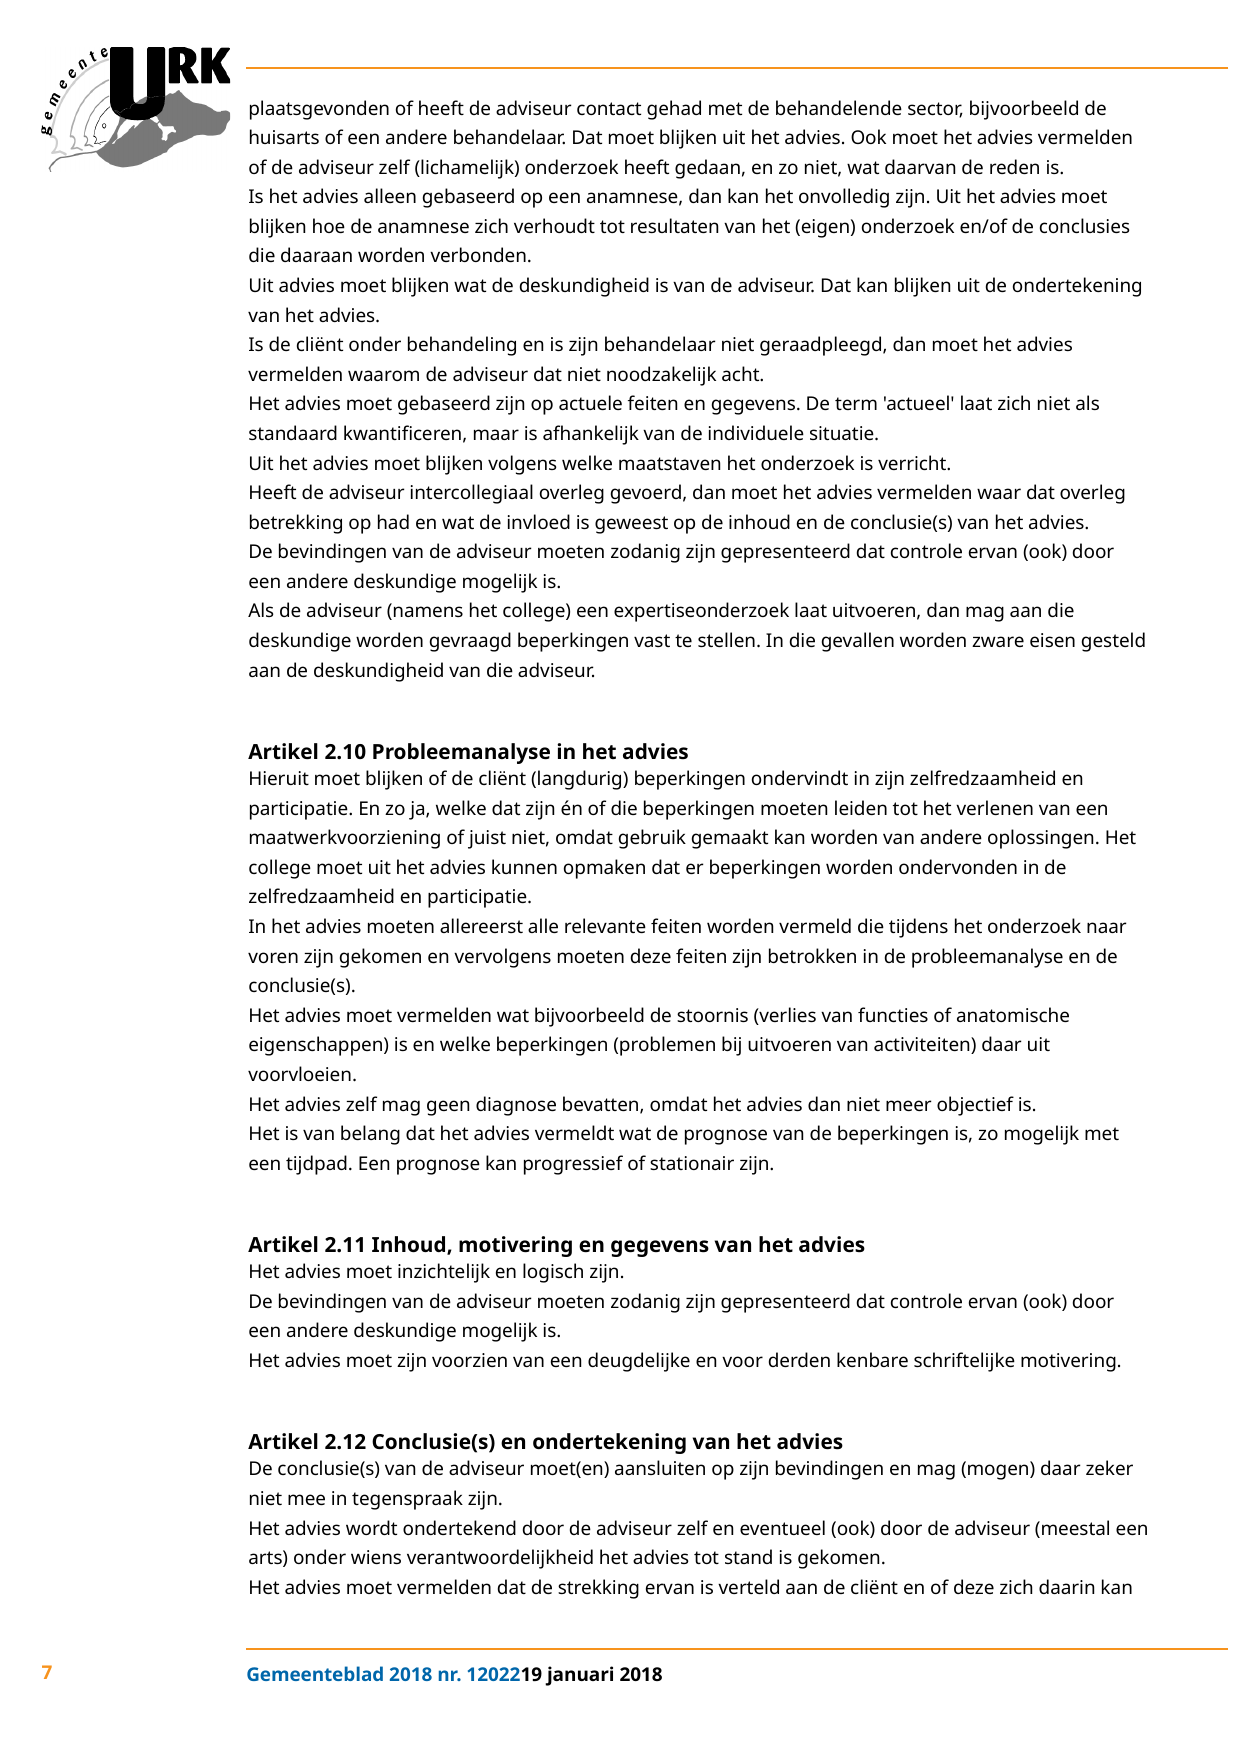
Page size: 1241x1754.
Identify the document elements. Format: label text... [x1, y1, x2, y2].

text Het advies moet vermelden dat de strekking ervan is verteld aan de cliënt en of deze zich daarin kan [248, 1574, 1152, 1599]
text Als de adviseur (namens het college) een expertiseonderzoek laat uitvoeren, dan mag aan die deskundige worden gevraagd beperkingen vast te stellen. In die gevallen worden zware eisen gesteld aan de deskundigheid van die adviseur. [248, 598, 1152, 683]
text Artikel 2.12 Conclusie(s) en ondertekening van het advies [248, 1427, 1152, 1456]
text plaatsgevonden of heeft de adviseur contact gehad met de behandelende sector, bijvoorbeeld de huisarts of een andere behandelaar. Dat moet blijken uit het advies. Ook moet het advies vermelden of de adviseur zelf (lichamelijk) onderzoek heeft gedaan, en zo niet, wat daarvan de reden is. [248, 95, 1152, 180]
text Het advies moet inzichtelijk en logisch zijn. [248, 1258, 1152, 1284]
text Het is van belang dat het advies vermeldt wat de prognose van de beperkingen is, zo mogelijk met een tijdpad. Een prognose kan progressief of stationair zijn. [248, 1120, 1152, 1176]
text De bevindingen van de adviseur moeten zodanig zijn gepresenteerd dat controle ervan (ook) door een andere deskundige mogelijk is. [248, 1288, 1152, 1343]
picture [41, 47, 231, 172]
text De conclusie(s) van de adviseur moet(en) aansluiten op zijn bevindingen en mag (mogen) daar zeker niet mee in tegenspraak zijn. [248, 1456, 1152, 1511]
text Het advies moet vermelden wat bijvoorbeeld de stoornis (verlies van functies of anatomische eigenschappen) is en welke beperkingen (problemen bij uitvoeren van activiteiten) daar uit voorvloeien. [248, 1002, 1152, 1087]
text Artikel 2.10 Probleemanalyse in het advies [248, 737, 1152, 765]
text Heeft de adviseur intercollegiaal overleg gevoerd, dan moet het advies vermelden waar dat overleg betrekking op had en wat de invloed is geweest op de inhoud en de conclusie(s) van het advies. [248, 479, 1152, 535]
text Is de cliënt onder behandeling en is zijn behandelaar niet geraadpleegd, dan moet het advies vermelden waarom de adviseur dat niet noodzakelijk acht. [248, 331, 1152, 387]
text Uit het advies moet blijken volgens welke maatstaven het onderzoek is verricht. [248, 450, 1152, 476]
text Is het advies alleen gebaseerd op een anamnese, dan kan het onvolledig zijn. Uit het advies moet blijken hoe de anamnese zich verhoudt tot resultaten van het (eigen) onderzoek en/of de conclusies die daaraan worden verbonden. [248, 183, 1152, 268]
text Uit advies moet blijken wat de deskundigheid is van de adviseur. Dat kan blijken uit de ondertekening van het advies. [248, 272, 1152, 328]
text Het advies moet zijn voorzien van een deugdelijke en voor derden kenbare schriftelijke motivering. [248, 1347, 1152, 1373]
text Het advies moet gebaseerd zijn op actuele feiten en gegevens. De term 'actueel' laat zich niet als standaard kwantificeren, maar is afhankelijk van de individuele situatie. [248, 391, 1152, 446]
text Artikel 2.11 Inhoud, motivering en gegevens van het advies [248, 1230, 1152, 1258]
text Hieruit moet blijken of de cliënt (langdurig) beperkingen ondervindt in zijn zelfredzaamheid en participatie. En zo ja, welke dat zijn én of die beperkingen moeten leiden tot het verlenen van een maatwerkvoorziening of juist niet, omdat gebruik gemaakt kan worden van andere oplossingen. Het college moet uit het advies kunnen opmaken dat er beperkingen worden ondervonden in de zelfredzaamheid en participatie. [248, 765, 1152, 909]
text In het advies moeten allereerst alle relevante feiten worden vermeld die tijdens het onderzoek naar voren zijn gekomen en vervolgens moeten deze feiten zijn betrokken in de probleemanalyse en de conclusie(s). [248, 913, 1152, 998]
text Het advies wordt ondertekend door de adviseur zelf en eventueel (ook) door de adviseur (meestal een arts) onder wiens verantwoordelijkheid het advies tot stand is gekomen. [248, 1515, 1152, 1570]
text De bevindingen van de adviseur moeten zodanig zijn gepresenteerd dat controle ervan (ook) door een andere deskundige mogelijk is. [248, 538, 1152, 594]
text Het advies zelf mag geen diagnose bevatten, omdat het advies dan niet meer objectief is. [248, 1091, 1152, 1116]
